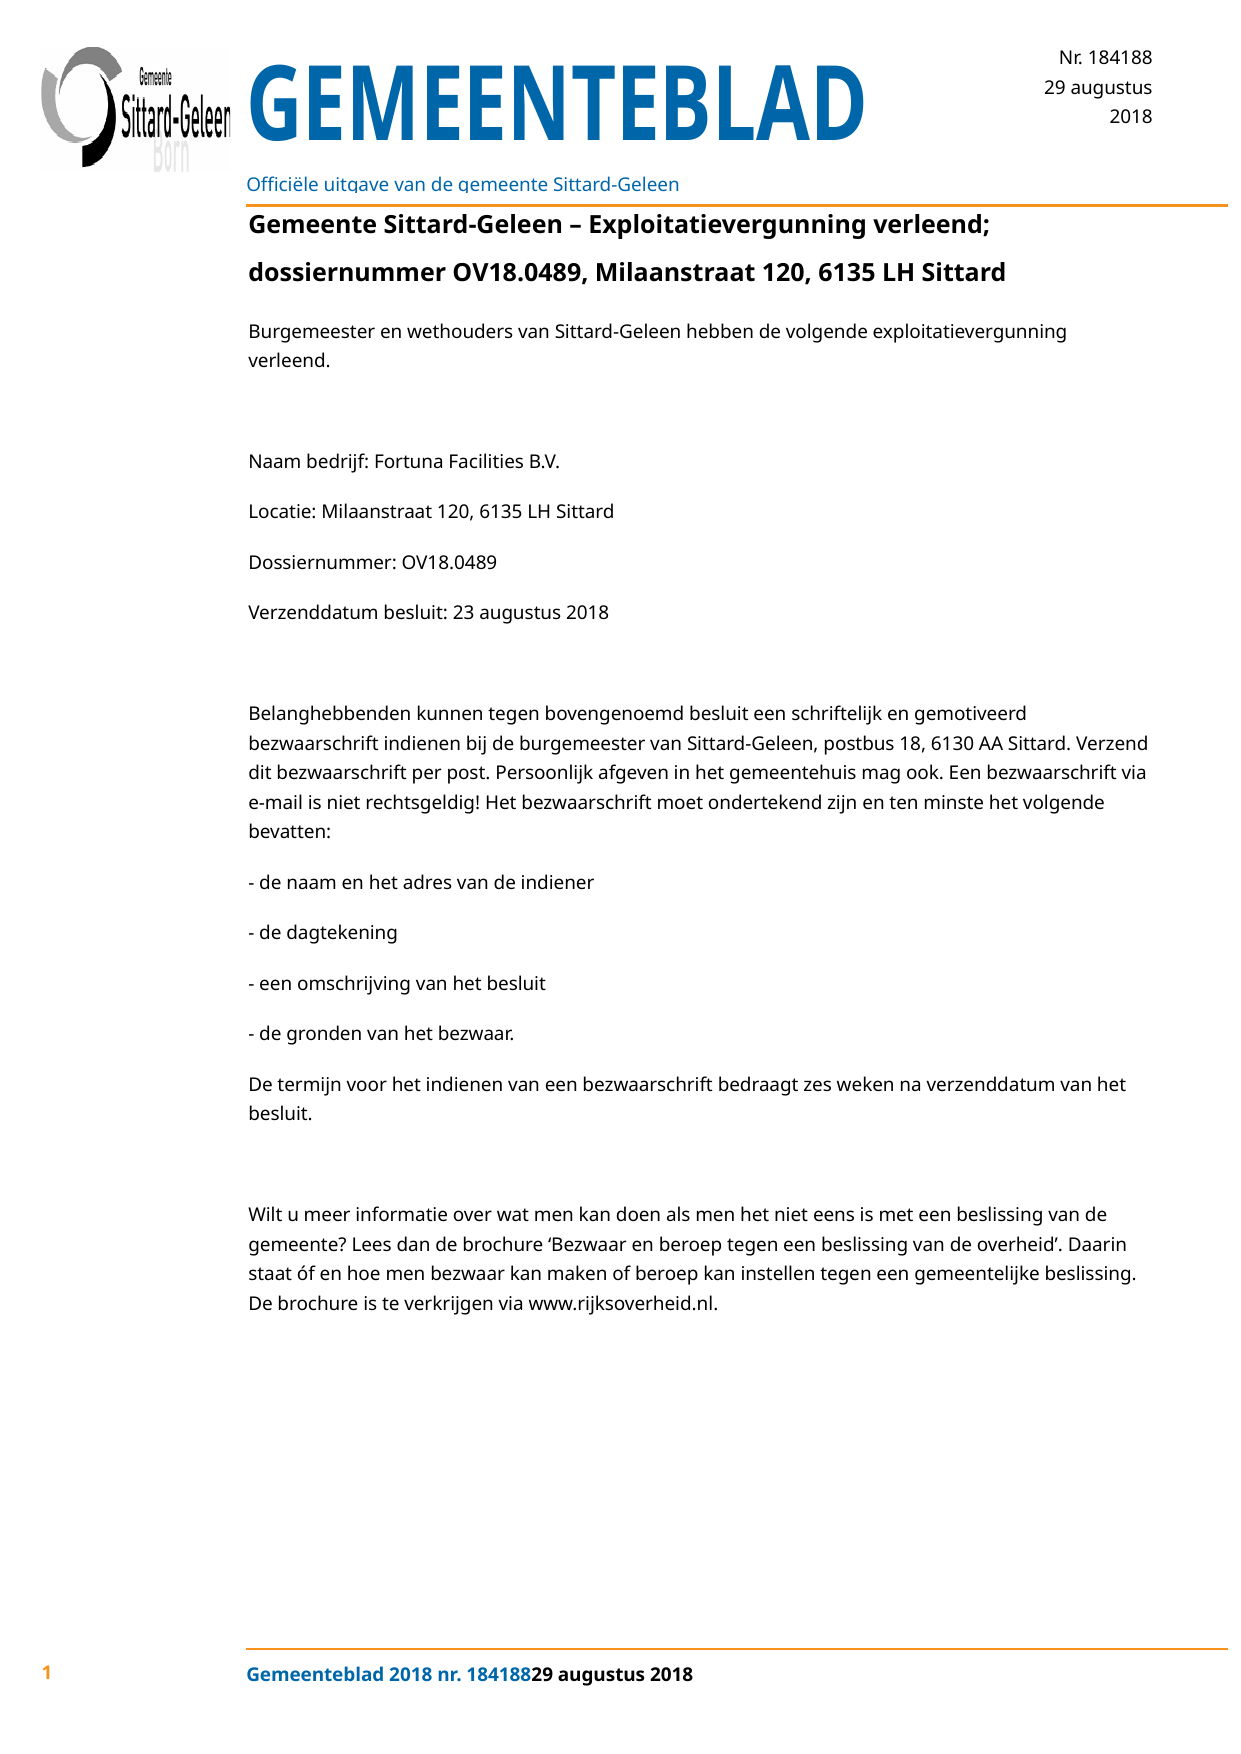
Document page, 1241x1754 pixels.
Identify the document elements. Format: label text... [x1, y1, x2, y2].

text - een omschrijving van het besluit [248, 970, 1152, 996]
text De termijn voor het indienen van een bezwaarschrift bedraagt zes weken na verzenddatum van het besluit. [248, 1071, 1152, 1126]
text Burgemeester en wethouders van Sittard-Geleen hebben de volgende exploitatievergunning verleend. [248, 318, 1152, 373]
text Dossiernummer: OV18.0489 [248, 549, 1152, 575]
text Locatie: Milaanstraat 120, 6135 LH Sittard [248, 499, 1152, 524]
picture [41, 47, 231, 172]
text Belanghebbenden kunnen tegen bovengenoemd besluit een schriftelijk en gemotiveerd bezwaarschrift indienen bij de burgemeester van Sittard-Geleen, postbus 18, 6130 AA Sittard. Verzend dit bezwaarschrift per post. Persoonlijk afgeven in het gemeentehuis mag ook. Een bezwaarschrift via e-mail is niet rechtsgeldig! Het bezwaarschrift moet ondertekend zijn en ten minste het volgende bevatten: [248, 700, 1152, 844]
text - de naam en het adres van de indiener [248, 869, 1152, 895]
text Verzenddatum besluit: 23 augustus 2018 [248, 599, 1152, 625]
text - de dagtekening [248, 919, 1152, 945]
text Naam bedrijf: Fortuna Facilities B.V. [248, 448, 1152, 474]
text Gemeente Sittard-Geleen – Exploitatievergunning verleend; dossiernummer OV18.0489, Milaanstraat 120, 6135 LH Sittard [248, 207, 1152, 288]
text - de gronden van het bezwaar. [248, 1020, 1152, 1046]
text Wilt u meer informatie over wat men kan doen als men het niet eens is met een beslissing van de gemeente? Lees dan de brochure ‘Bezwaar en beroep tegen een beslissing van de overheid’. Daarin staat óf en hoe men bezwaar kan maken of beroep kan instellen tegen een gemeentelijke beslissing. De brochure is te verkrijgen via www.rijksoverheid.nl. [248, 1201, 1152, 1316]
